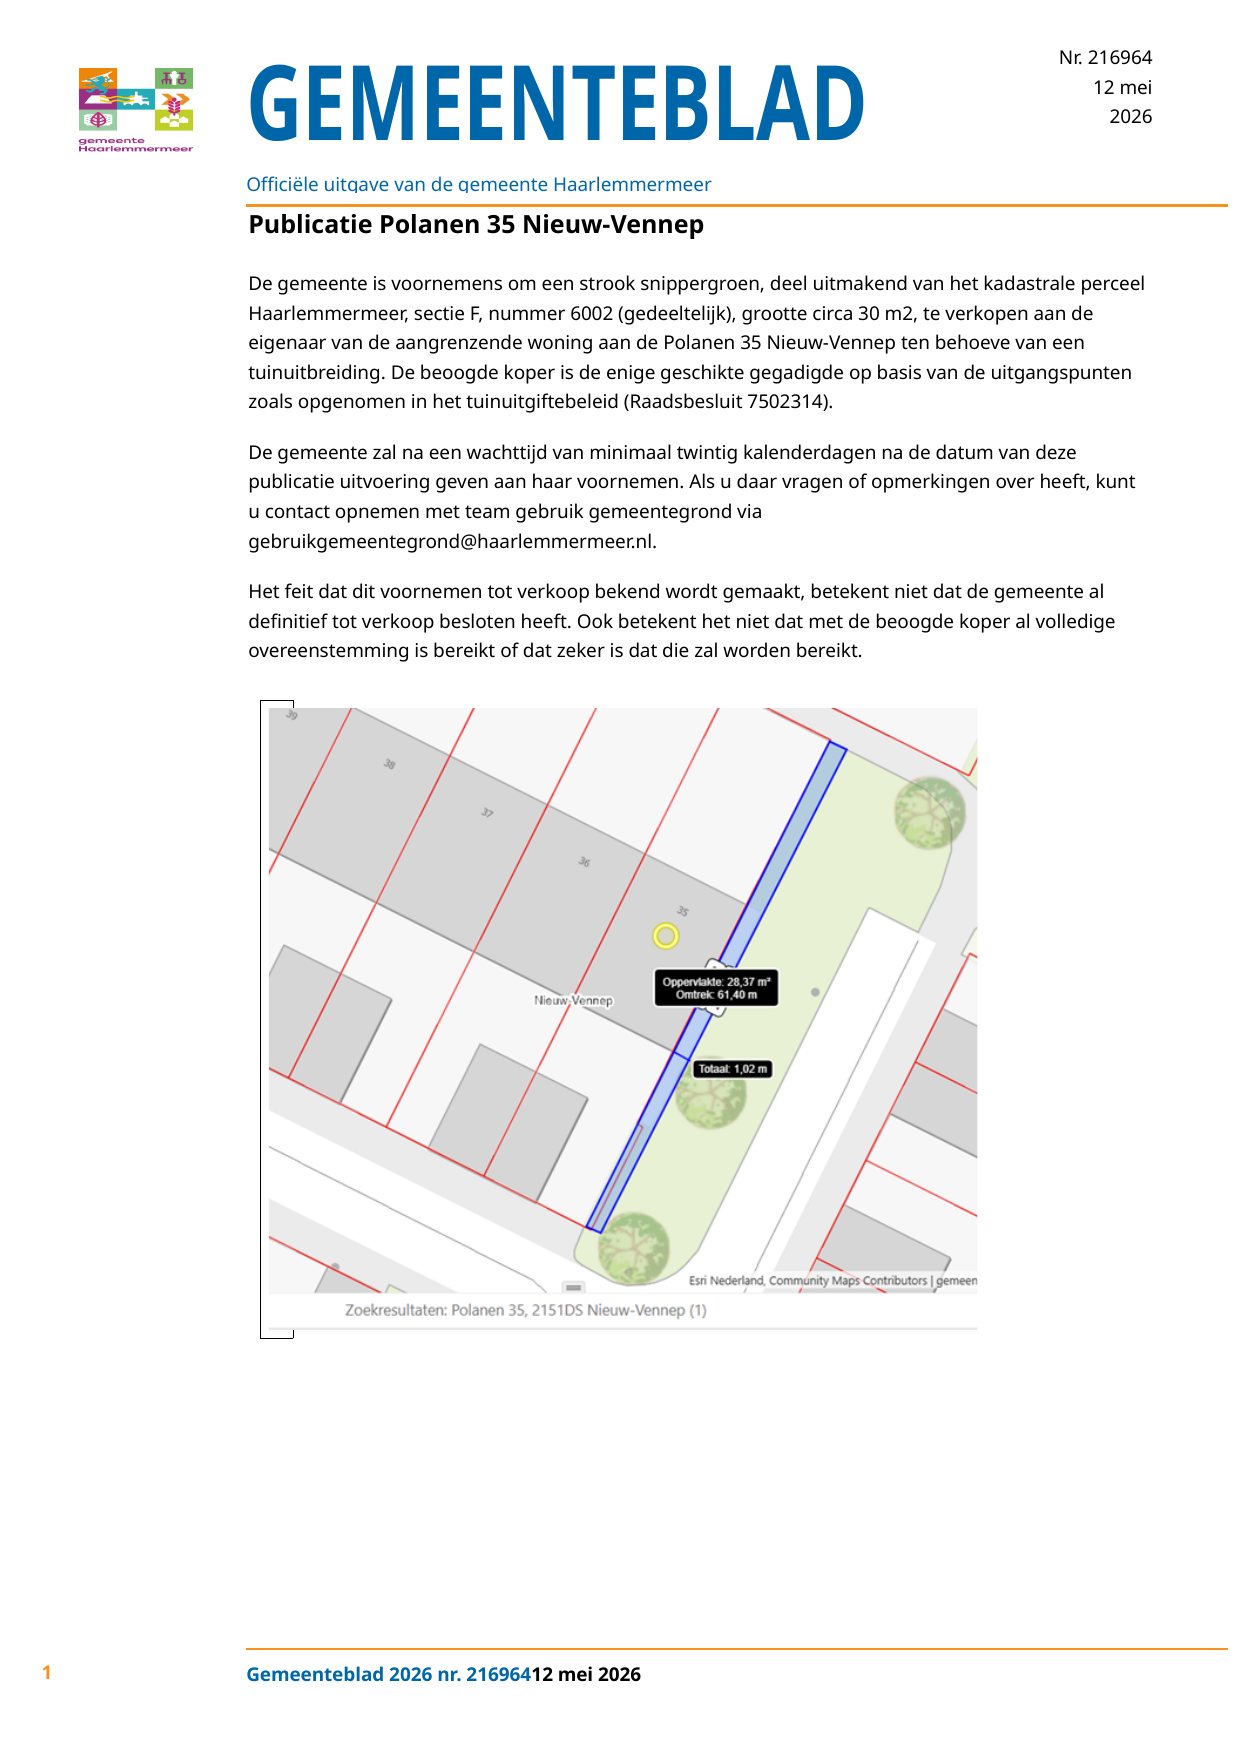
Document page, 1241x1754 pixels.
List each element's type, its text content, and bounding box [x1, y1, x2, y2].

text De gemeente is voornemens om een strook snippergroen, deel uitmakend van het kadastrale perceel Haarlemmermeer, sectie F, nummer 6002 (gedeeltelijk), grootte circa 30 m2, te verkopen aan de eigenaar van de aangrenzende woning aan de Polanen 35 Nieuw-Vennep ten behoeve van een tuinuitbreiding. De beoogde koper is de enige geschikte gegadigde op basis van de uitgangspunten zoals opgenomen in het tuinuitgiftebeleid (Raadsbesluit 7502314). [248, 270, 1152, 414]
text Het feit dat dit voornemen tot verkoop bekend wordt gemaakt, betekent niet dat de gemeente al definitief tot verkoop besloten heeft. Ook betekent het niet dat met de beoogde koper al volledige overeenstemming is bereikt of dat zeker is dat die zal worden bereikt. [248, 578, 1152, 663]
picture [41, 47, 231, 172]
picture [268, 708, 978, 1330]
text Publicatie Polanen 35 Nieuw-Vennep [248, 207, 1152, 241]
text De gemeente zal na een wachttijd van minimaal twintig kalenderdagen na de datum van deze publicatie uitvoering geven aan haar voornemen. Als u daar vragen of opmerkingen over heeft, kunt u contact opnemen met team gebruik gemeentegrond via gebruikgemeentegrond@haarlemmermeer.nl. [248, 439, 1152, 553]
